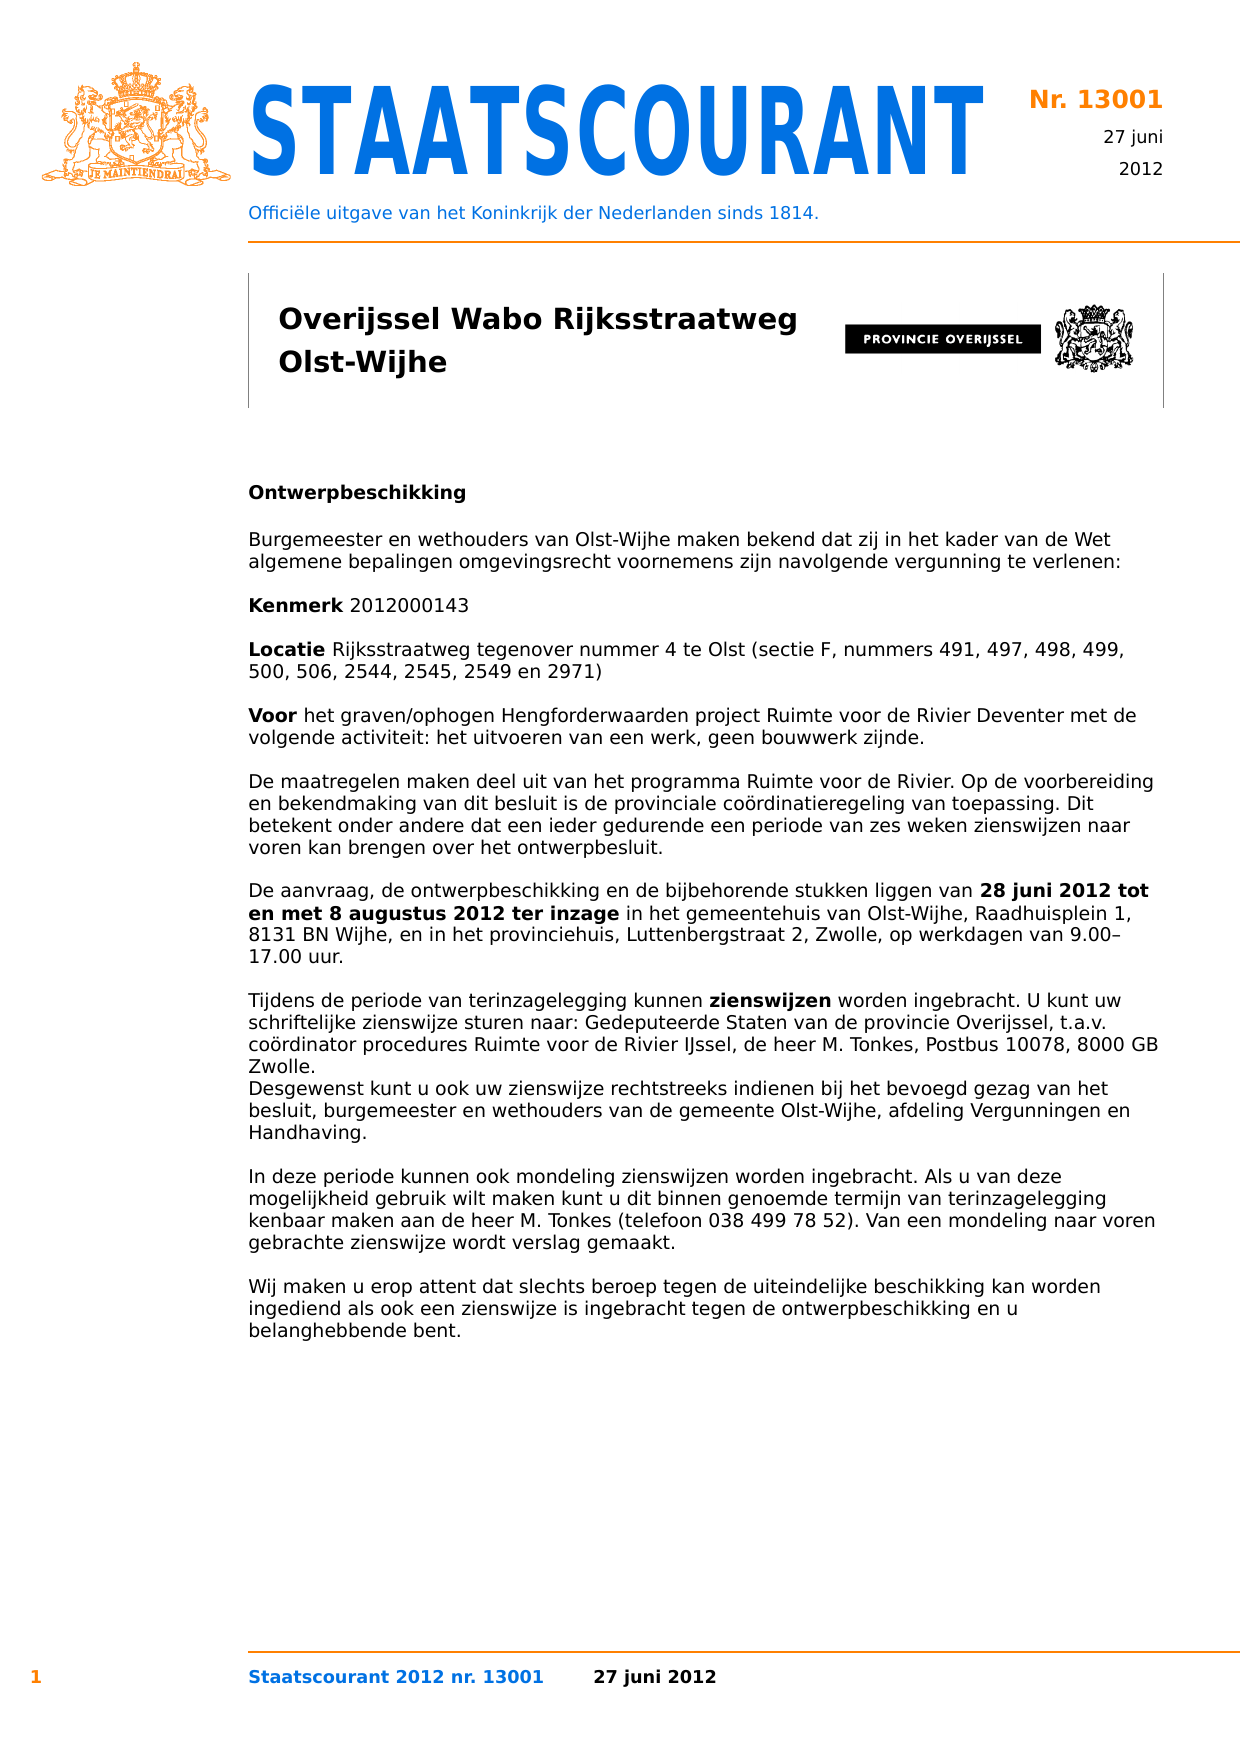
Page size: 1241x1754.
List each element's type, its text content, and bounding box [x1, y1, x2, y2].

table_cell Officiële uitgave van het Koninkrijk der Nederlanden sinds 1814. [248, 203, 1240, 241]
subtitle Overijssel Wabo Rijksstraatweg Olst-Wijhe [249, 273, 1163, 408]
text Burgemeester en wethouders van Olst-Wijhe maken bekend dat zij in het kader van de Wet algemene bepalingen omgevingsrecht voornemens zijn navolgende vergunning te verlenen: [248, 529, 1163, 573]
table_header [25, 62, 248, 241]
subtitle Ontwerpbeschikking [248, 482, 1163, 504]
picture [41, 62, 231, 186]
text In deze periode kunnen ook mondeling zienswijzen worden ingebracht. Als u van deze mogelijkheid gebruik wilt maken kunt u dit binnen genoemde termijn van terinzagelegging kenbaar maken aan de heer M. Tonkes (telefoon 038 499 78 52). Van een mondeling naar voren gebrachte zienswijze wordt verslag gemaakt. [248, 1166, 1163, 1254]
picture [844, 302, 1134, 374]
text De maatregelen maken deel uit van het programma Ruimte voor de Rivier. Op de voorbereiding en bekendmaking van dit besluit is de provinciale coördinatieregeling van toepassing. Dit betekent onder andere dat een ieder gedurende een periode van zes weken zienswijzen naar voren kan brengen over het ontwerpbesluit. [248, 771, 1163, 858]
table_cell 2012 [998, 153, 1240, 203]
text Tijdens de periode van terinzagelegging kunnen zienswijzen worden ingebracht. U kunt uw schriftelijke zienswijze sturen naar: Gedeputeerde Staten van de provincie Overijssel, t.a.v. coördinator procedures Ruimte voor de Rivier IJssel, de heer M. Tonkes, Postbus 10078, 8000 GB Zwolle. [248, 990, 1163, 1078]
text Voor het graven/ophogen Hengforderwaarden project Ruimte voor de Rivier Deventer met de volgende activiteit: het uitvoeren van een werk, geen bouwwerk zijnde. [248, 705, 1163, 749]
table_header STAATSCOURANT [248, 62, 998, 203]
text De aanvraag, de ontwerpbeschikking en de bijbehorende stukken liggen van 28 juni 2012 tot en met 8 augustus 2012 ter inzage in het gemeentehuis van Olst-Wijhe, Raadhuisplein 1, 8131 BN Wijhe, en in het provinciehuis, Luttenbergstraat 2, Zwolle, op werkdagen van 9.00–17.00 uur. [248, 880, 1163, 968]
table_header Nr. 13001 [998, 62, 1240, 121]
text Locatie Rijksstraatweg tegenover nummer 4 te Olst (sectie F, nummers 491, 497, 498, 499, 500, 506, 2544, 2545, 2549 en 2971) [248, 639, 1163, 683]
table_cell 27 juni [998, 121, 1240, 153]
text Desgewenst kunt u ook uw zienswijze rechtstreeks indienen bij het bevoegd gezag van het besluit, burgemeester en wethouders van de gemeente Olst-Wijhe, afdeling Vergunningen en Handhaving. [248, 1078, 1163, 1144]
text Wij maken u erop attent dat slechts beroep tegen de uiteindelijke beschikking kan worden ingediend als ook een zienswijze is ingebracht tegen de ontwerpbeschikking en u belanghebbende bent. [248, 1276, 1163, 1342]
text Kenmerk 2012000143 [248, 595, 1163, 617]
